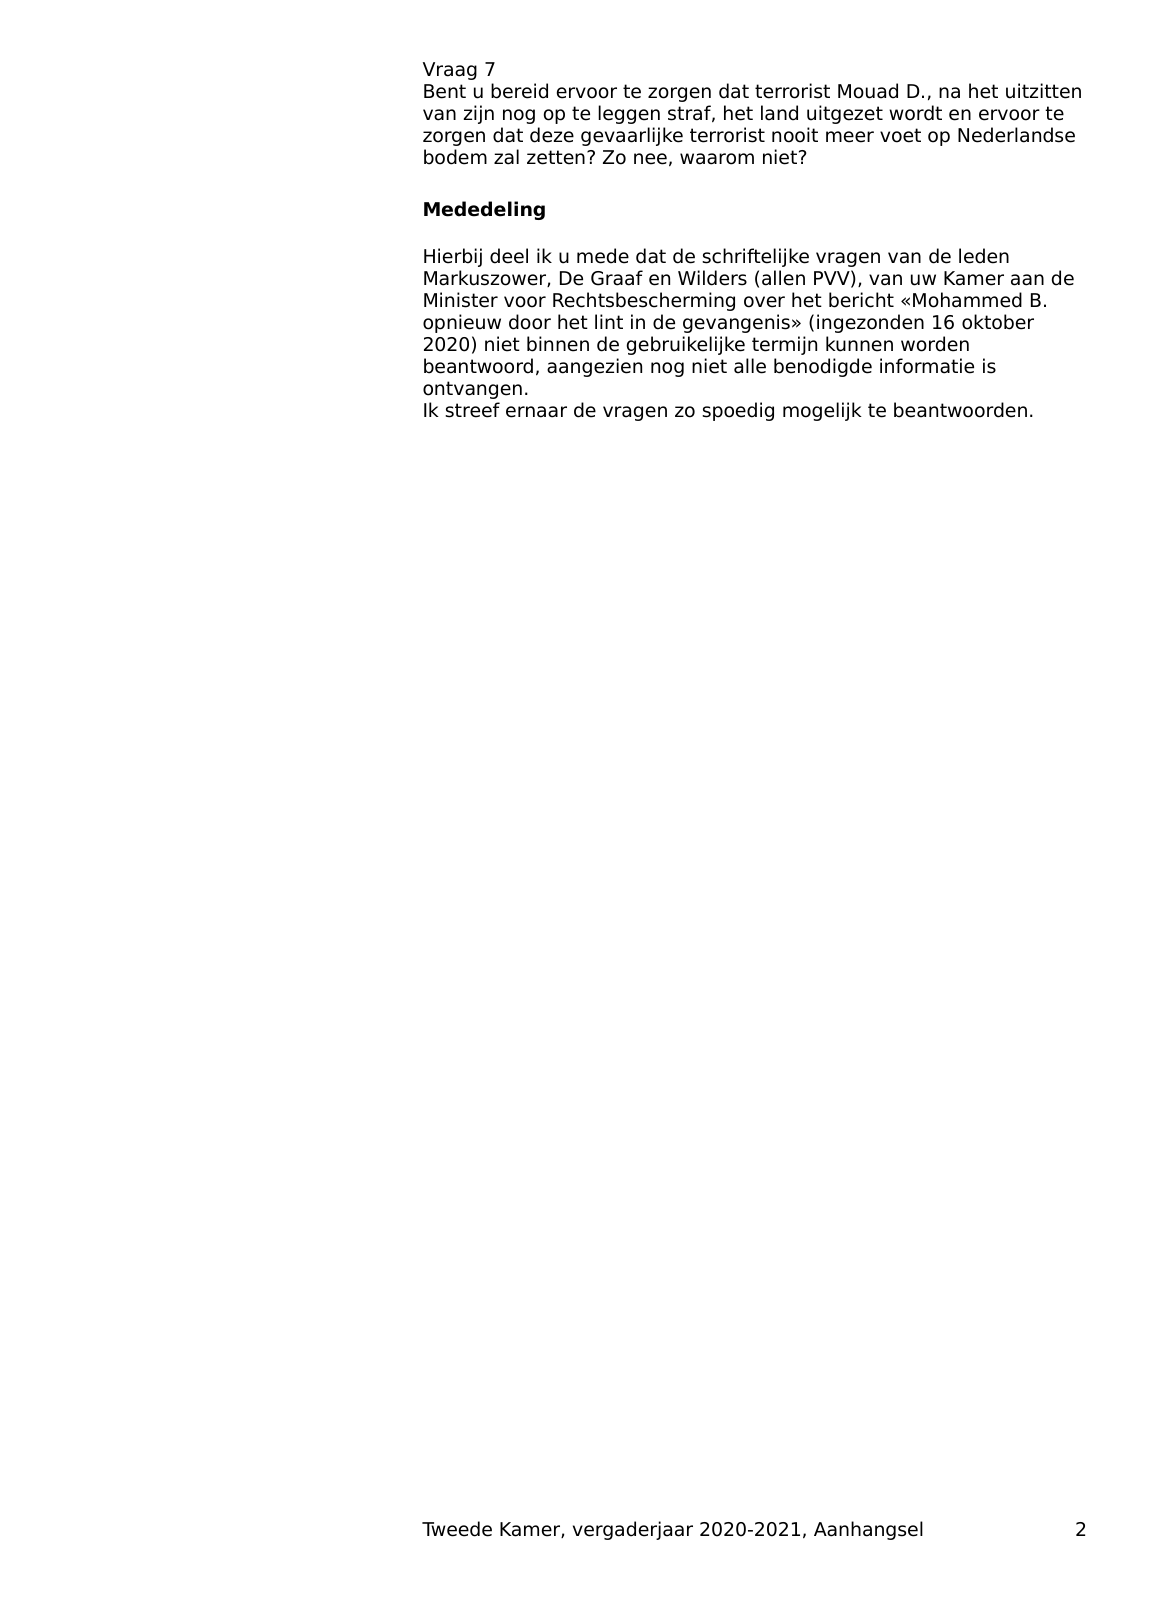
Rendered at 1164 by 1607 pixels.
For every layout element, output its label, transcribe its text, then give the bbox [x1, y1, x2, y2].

text Ik streef ernaar de vragen zo spoedig mogelijk te beantwoorden. [422, 400, 1087, 422]
text Hierbij deel ik u mede dat de schriftelijke vragen van de leden Markuszower, De Graaf en Wilders (allen PVV), van uw Kamer aan de Minister voor Rechtsbescherming over het bericht «Mohammed B. opnieuw door het lint in de gevangenis» (ingezonden 16 oktober 2020) niet binnen de gebruikelijke termijn kunnen worden beantwoord, aangezien nog niet alle benodigde informatie is ontvangen. [422, 246, 1087, 400]
text Vraag 7 [422, 59, 1087, 81]
subtitle Mededeling [422, 199, 1087, 221]
text Bent u bereid ervoor te zorgen dat terrorist Mouad D., na het uitzitten van zijn nog op te leggen straf, het land uitgezet wordt en ervoor te zorgen dat deze gevaarlijke terrorist nooit meer voet op Nederlandse bodem zal zetten? Zo nee, waarom niet? [422, 81, 1087, 169]
